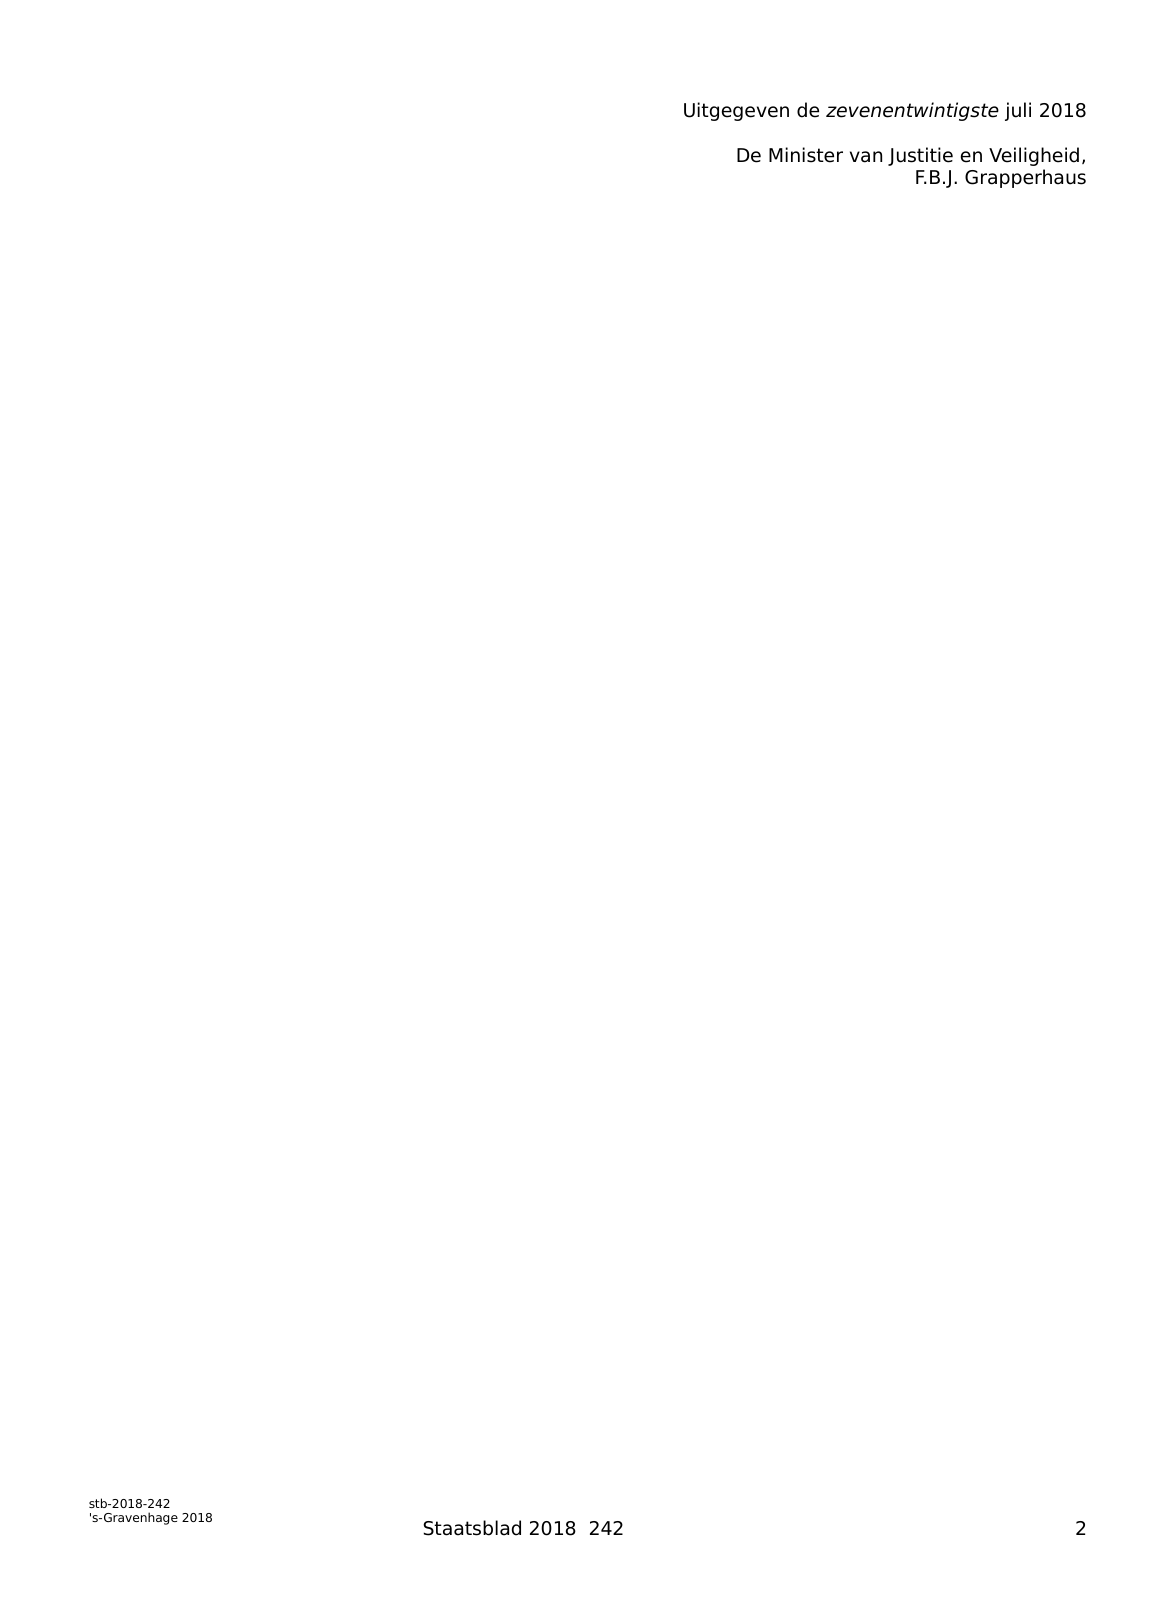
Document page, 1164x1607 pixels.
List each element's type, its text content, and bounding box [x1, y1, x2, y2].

text Uitgegeven de zevenentwintigste juli 2018 [422, 100, 1087, 122]
text stb-2018-242 [88, 1497, 323, 1511]
text 's-Gravenhage 2018 [88, 1511, 323, 1525]
text De Minister van Justitie en Veiligheid, F.B.J. Grapperhaus [422, 144, 1087, 188]
